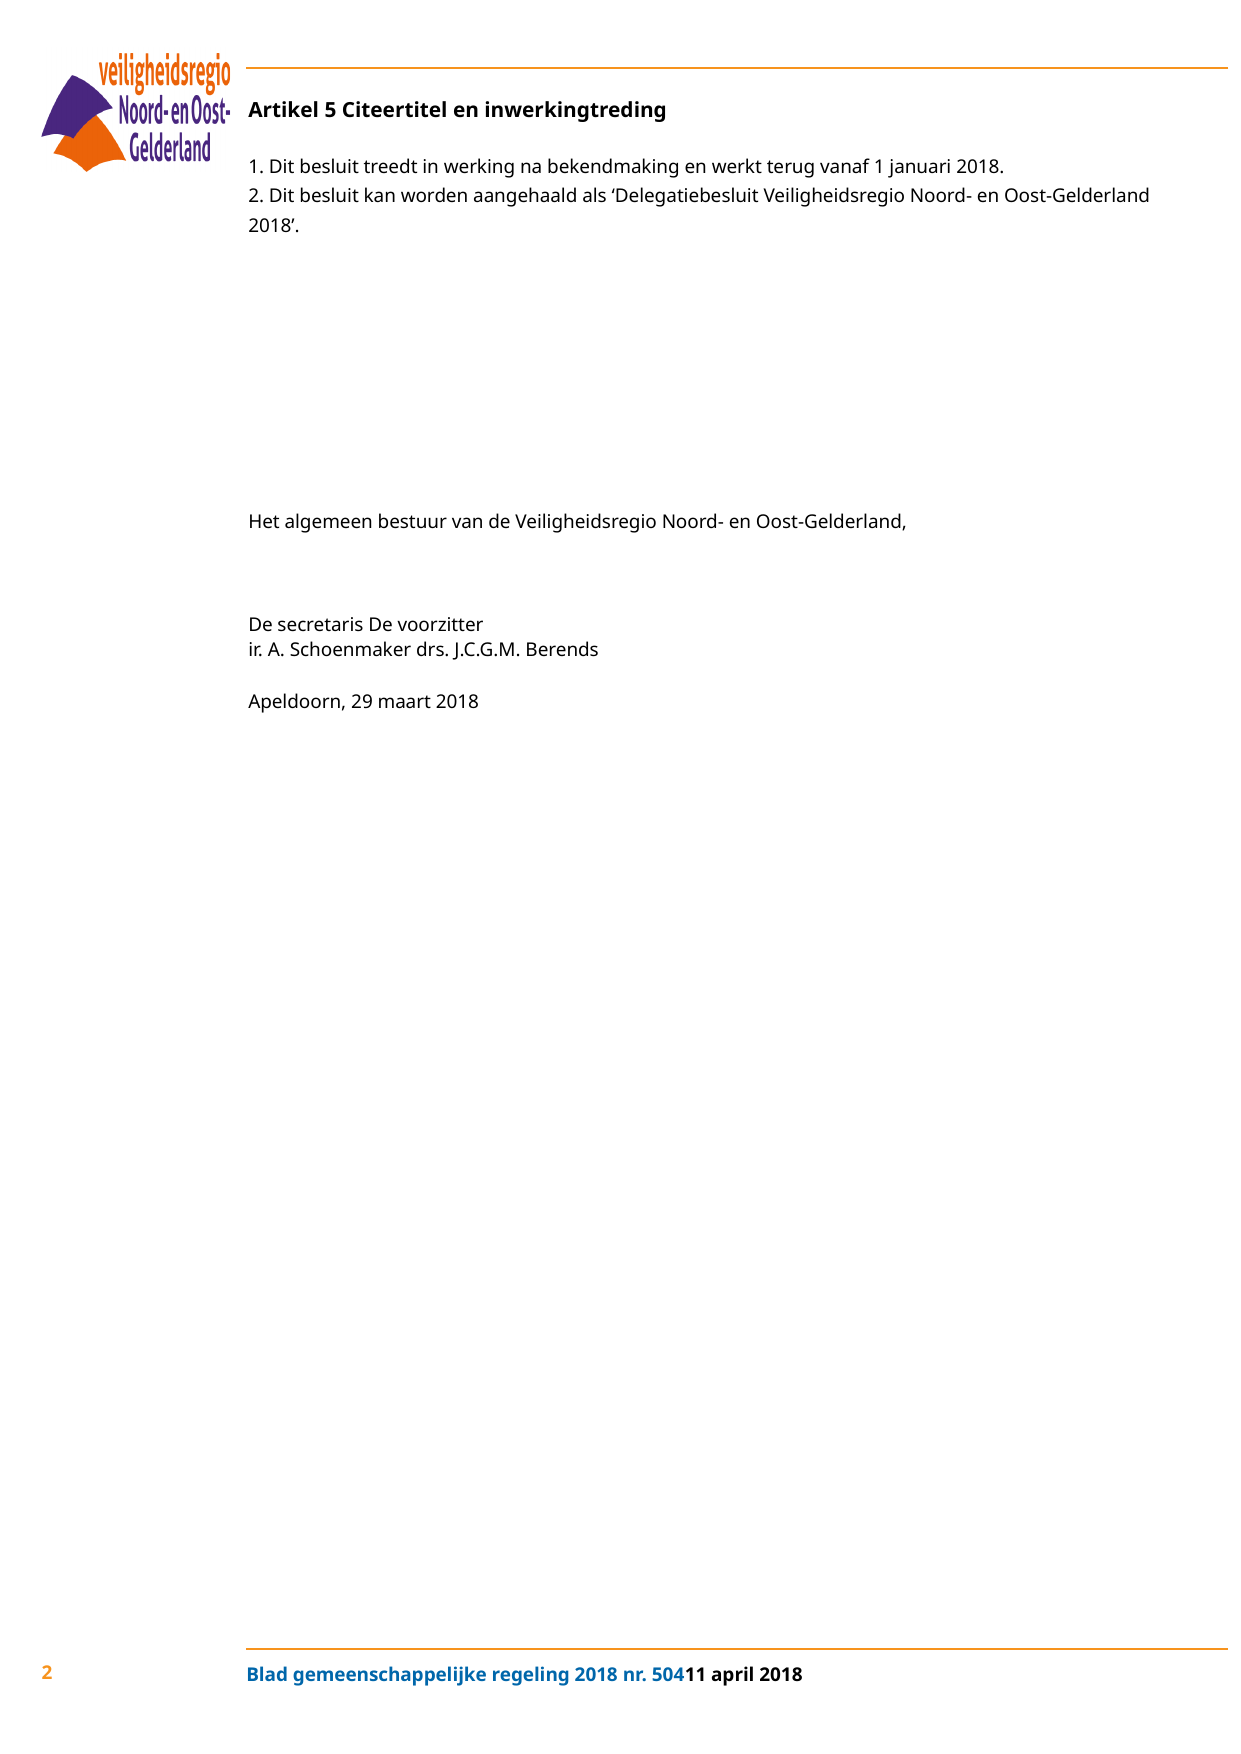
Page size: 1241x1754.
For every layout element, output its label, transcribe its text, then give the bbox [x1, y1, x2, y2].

text Apeldoorn, 29 maart 2018 [248, 688, 1152, 714]
text De secretaris De voorzitter [248, 611, 1152, 636]
picture [41, 47, 231, 172]
text 2. Dit besluit kan worden aangehaald als ‘Delegatiebesluit Veiligheidsregio Noord- en Oost-Gelderland 2018’. [248, 182, 1152, 238]
text ir. A. Schoenmaker drs. J.C.G.M. Berends [248, 636, 1152, 662]
text Het algemeen bestuur van de Veiligheidsregio Noord- en Oost-Gelderland, [248, 508, 1152, 533]
text Artikel 5 Citeertitel en inwerkingtreding [248, 95, 1152, 123]
text 1. Dit besluit treedt in werking na bekendmaking en werkt terug vanaf 1 januari 2018. [248, 153, 1152, 178]
